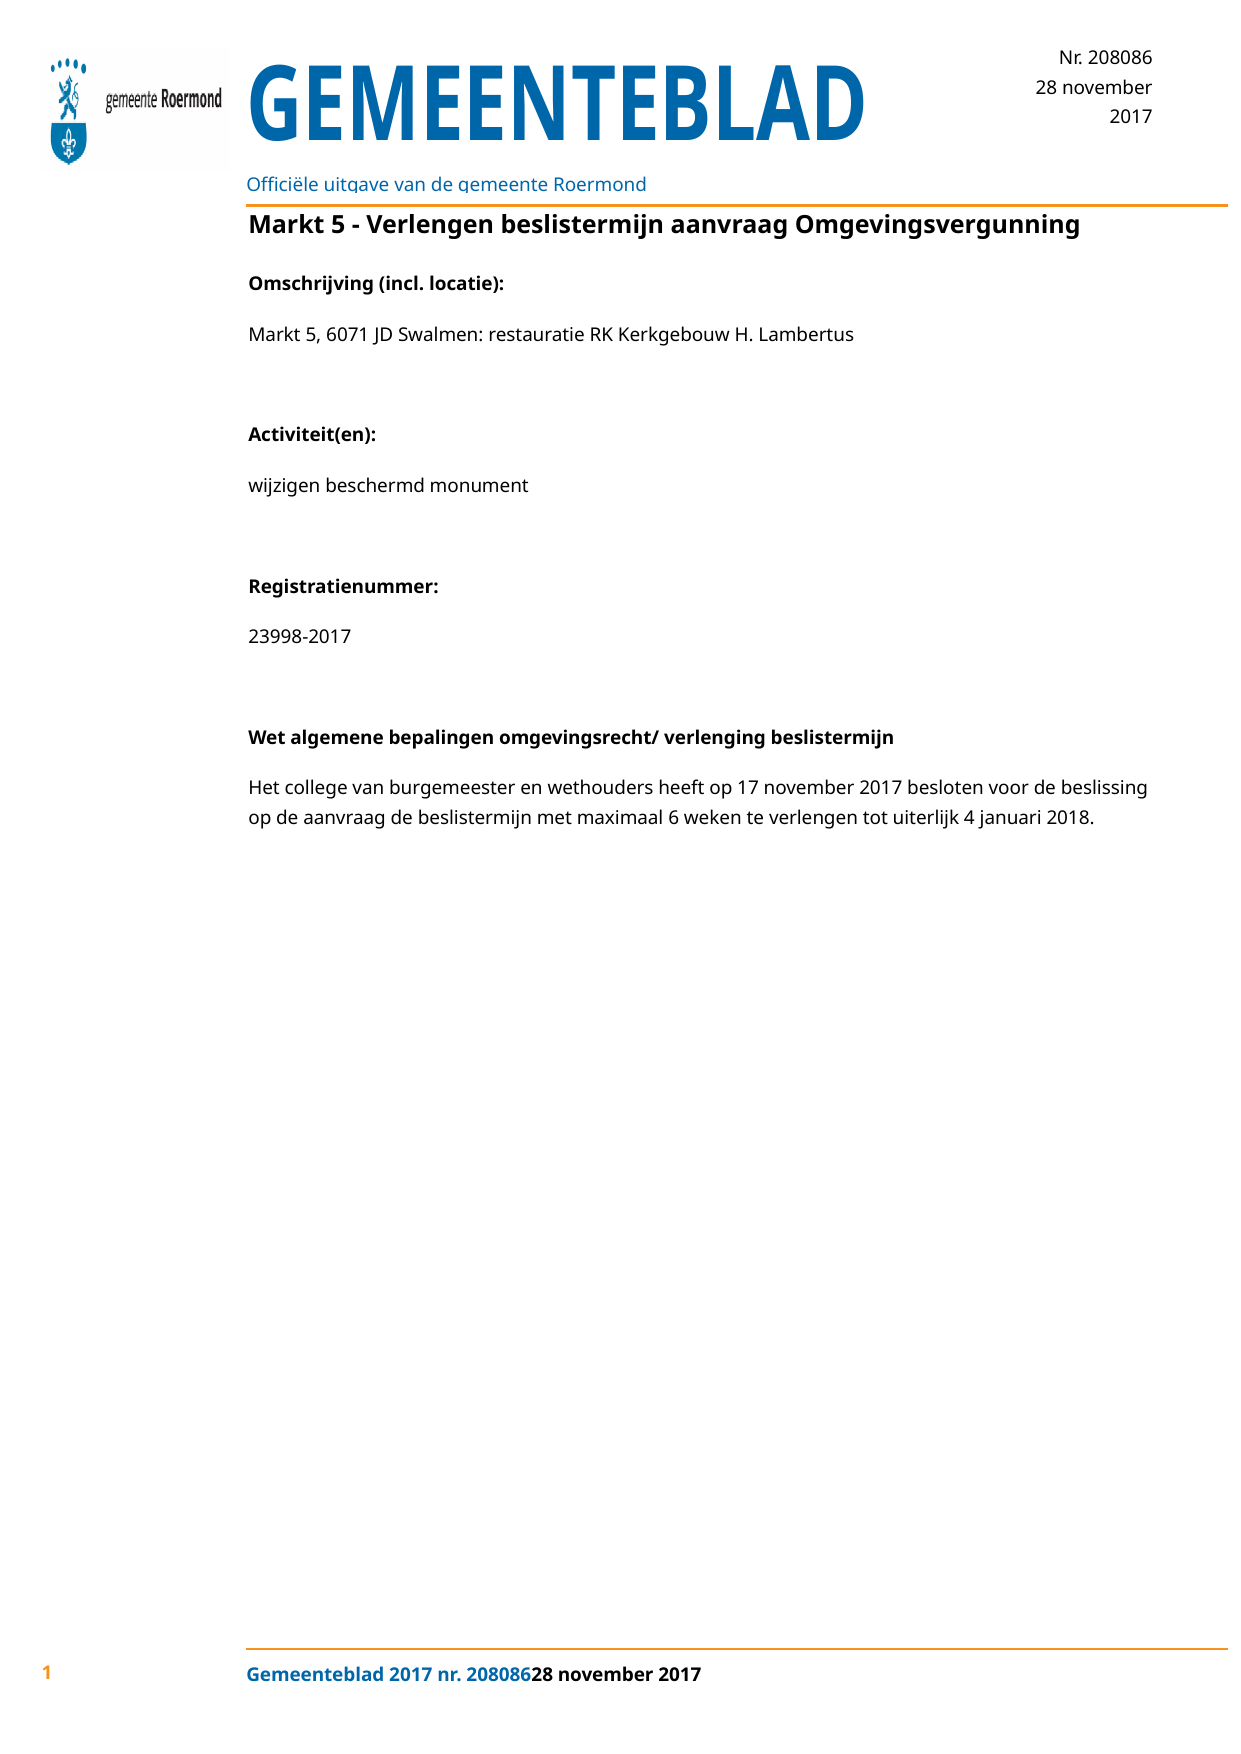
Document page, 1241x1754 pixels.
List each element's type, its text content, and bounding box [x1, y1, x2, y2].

text Markt 5, 6071 JD Swalmen: restauratie RK Kerkgebouw H. Lambertus [248, 321, 1152, 346]
picture [41, 47, 231, 172]
text Het college van burgemeester en wethouders heeft op 17 november 2017 besloten voor de beslissing op de aanvraag de beslistermijn met maximaal 6 weken te verlengen tot uiterlijk 4 januari 2018. [248, 774, 1152, 830]
text Markt 5 - Verlengen beslistermijn aanvraag Omgevingsvergunning [248, 207, 1152, 241]
text 23998-2017 [248, 623, 1152, 649]
text Registratienummer: [248, 573, 1152, 598]
text Activiteit(en): [248, 422, 1152, 447]
text Wet algemene bepalingen omgevingsrecht/ verlenging beslistermijn [248, 724, 1152, 750]
text wijzigen beschermd monument [248, 472, 1152, 498]
text Omschrijving (incl. locatie): [248, 270, 1152, 296]
